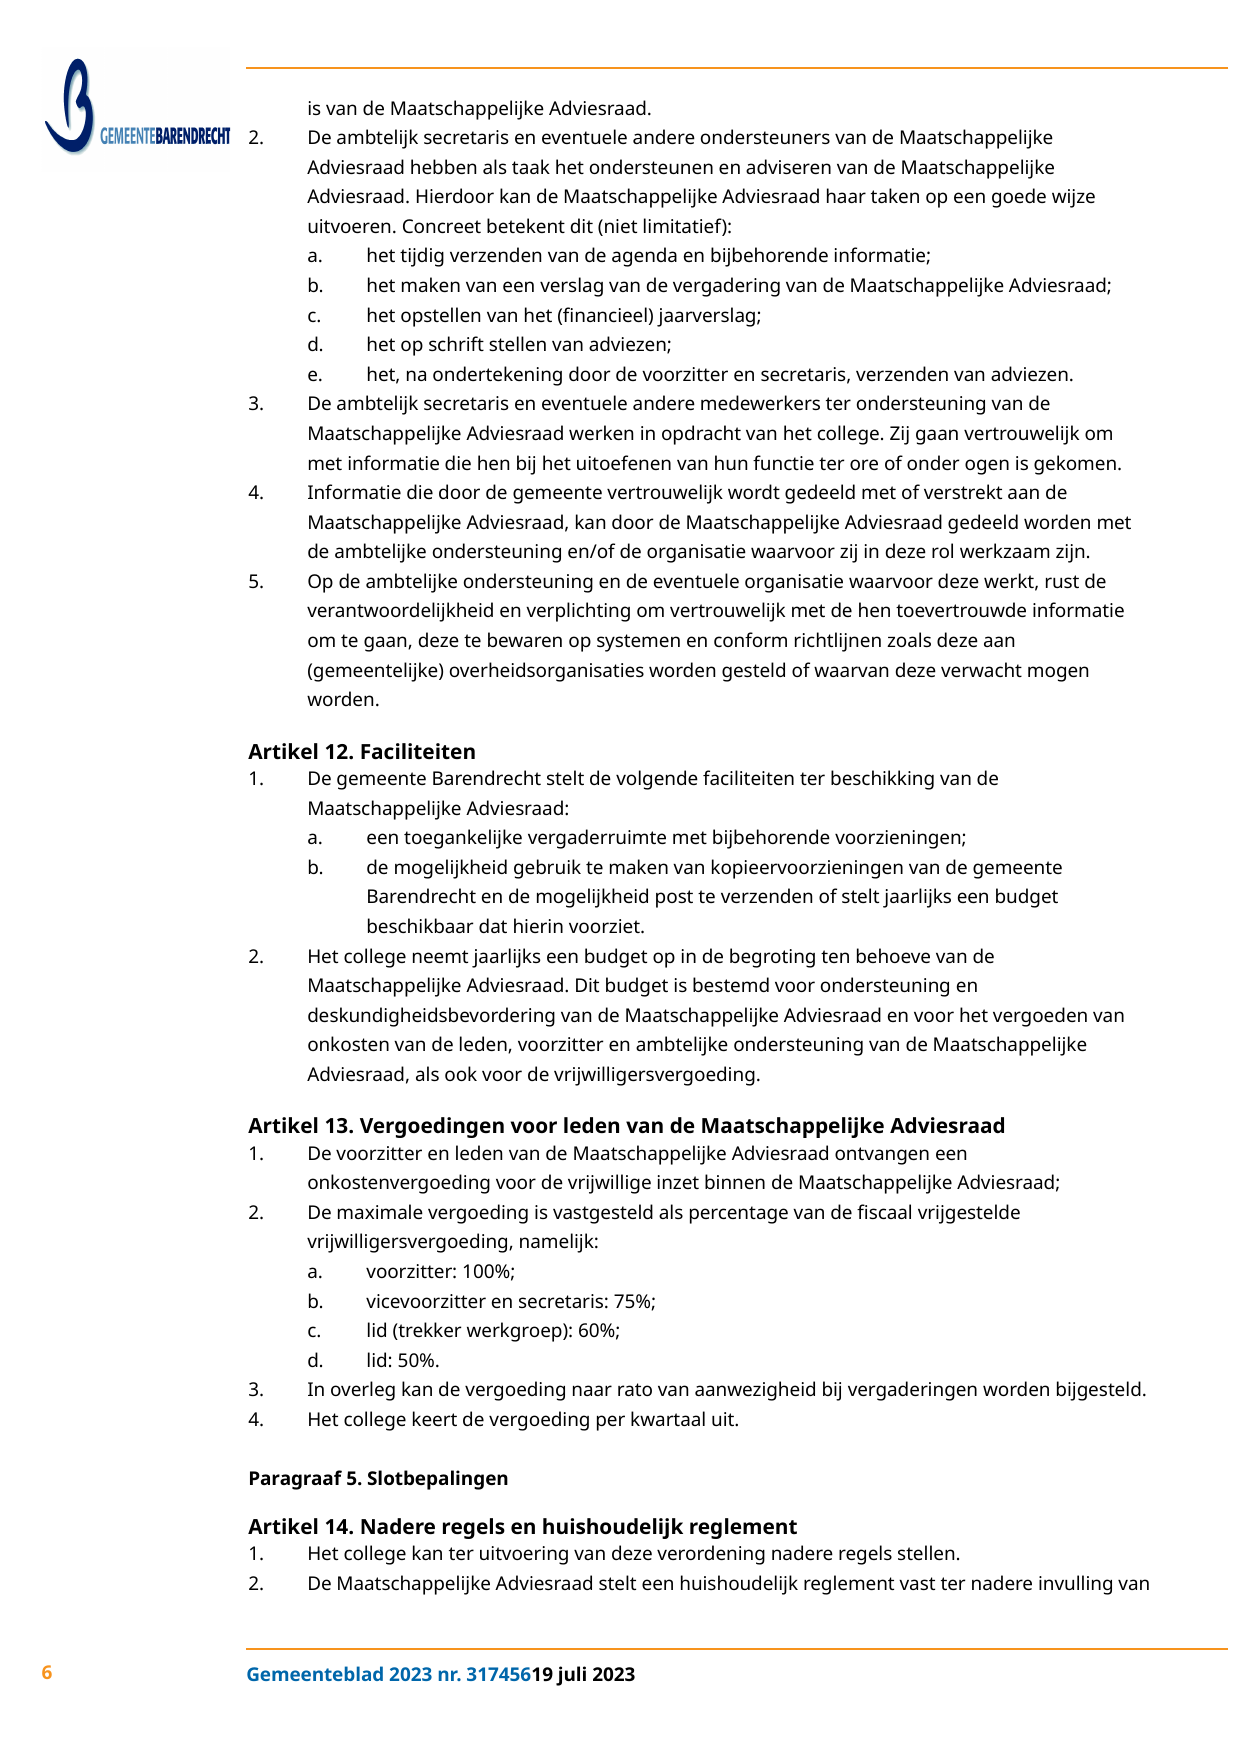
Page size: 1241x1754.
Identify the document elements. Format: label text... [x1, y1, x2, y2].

list de mogelijkheid gebruik te maken van kopieervoorzieningen van de gemeente Barendrecht en de mogelijkheid post te verzenden of stelt jaarlijks een budget beschikbaar dat hierin voorziet. [307, 854, 1152, 939]
list De voorzitter en leden van de Maatschappelijke Adviesraad ontvangen een onkostenvergoeding voor de vrijwillige inzet binnen de Maatschappelijke Adviesraad; [248, 1140, 1152, 1195]
list De Maatschappelijke Adviesraad stelt een huishoudelijk reglement vast ter nadere invulling van [248, 1570, 1152, 1596]
list lid: 50%. [307, 1347, 1152, 1373]
list De ambtelijk secretaris en eventuele andere medewerkers ter ondersteuning van de Maatschappelijke Adviesraad werken in opdracht van het college. Zij gaan vertrouwelijk om met informatie die hen bij het uitoefenen van hun functie ter ore of onder ogen is gekomen. [248, 391, 1152, 476]
list Het college keert de vergoeding per kwartaal uit. [248, 1406, 1152, 1432]
list In overleg kan de vergoeding naar rato van aanwezigheid bij vergaderingen worden bijgesteld. [248, 1377, 1152, 1402]
text Artikel 12. Faciliteiten [248, 737, 1152, 765]
list Informatie die door de gemeente vertrouwelijk wordt gedeeld met of verstrekt aan de Maatschappelijke Adviesraad, kan door de Maatschappelijke Adviesraad gedeeld worden met de ambtelijke ondersteuning en/of de organisatie waarvoor zij in deze rol werkzaam zijn. [248, 479, 1152, 564]
list het, na ondertekening door de voorzitter en secretaris, verzenden van adviezen. [307, 361, 1152, 387]
list een toegankelijke vergaderruimte met bijbehorende voorzieningen; [307, 824, 1152, 850]
list Op de ambtelijke ondersteuning en de eventuele organisatie waarvoor deze werkt, rust de verantwoordelijkheid en verplichting om vertrouwelijk met de hen toevertrouwde informatie om te gaan, deze te bewaren op systemen en conform richtlijnen zoals deze aan (gemeentelijke) overheidsorganisaties worden gesteld of waarvan deze verwacht mogen worden. [248, 568, 1152, 712]
list De maximale vergoeding is vastgesteld als percentage van de fiscaal vrijgestelde vrijwilligersvergoeding, namelijk: [248, 1199, 1152, 1254]
text Artikel 14. Nadere regels en huishoudelijk reglement [248, 1512, 1152, 1540]
list het tijdig verzenden van de agenda en bijbehorende informatie; [307, 243, 1152, 268]
list Het college neemt jaarlijks een budget op in de begroting ten behoeve van de Maatschappelijke Adviesraad. Dit budget is bestemd voor ondersteuning en deskundigheidsbevordering van de Maatschappelijke Adviesraad en voor het vergoeden van onkosten van de leden, voorzitter en ambtelijke ondersteuning van de Maatschappelijke Adviesraad, als ook voor de vrijwilligersvergoeding. [248, 943, 1152, 1087]
list het op schrift stellen van adviezen; [307, 331, 1152, 357]
list De ambtelijk secretaris en eventuele andere ondersteuners van de Maatschappelijke Adviesraad hebben als taak het ondersteunen en adviseren van de Maatschappelijke Adviesraad. Hierdoor kan de Maatschappelijke Adviesraad haar taken op een goede wijze uitvoeren. Concreet betekent dit (niet limitatief): [248, 124, 1152, 239]
list lid (trekker werkgroep): 60%; [307, 1317, 1152, 1343]
list voorzitter: 100%; [307, 1258, 1152, 1284]
text Paragraaf 5. Slotbepalingen [248, 1465, 1152, 1491]
list het maken van een verslag van de vergadering van de Maatschappelijke Adviesraad; [307, 272, 1152, 298]
list Het college kan ter uitvoering van deze verordening nadere regels stellen. [248, 1540, 1152, 1566]
text Artikel 13. Vergoedingen voor leden van de Maatschappelijke Adviesraad [248, 1112, 1152, 1140]
list is van de Maatschappelijke Adviesraad. [248, 95, 1152, 121]
list het opstellen van het (financieel) jaarverslag; [307, 302, 1152, 328]
picture [41, 47, 231, 172]
list vicevoorzitter en secretaris: 75%; [307, 1288, 1152, 1314]
list De gemeente Barendrecht stelt de volgende faciliteiten ter beschikking van de Maatschappelijke Adviesraad: [248, 765, 1152, 821]
